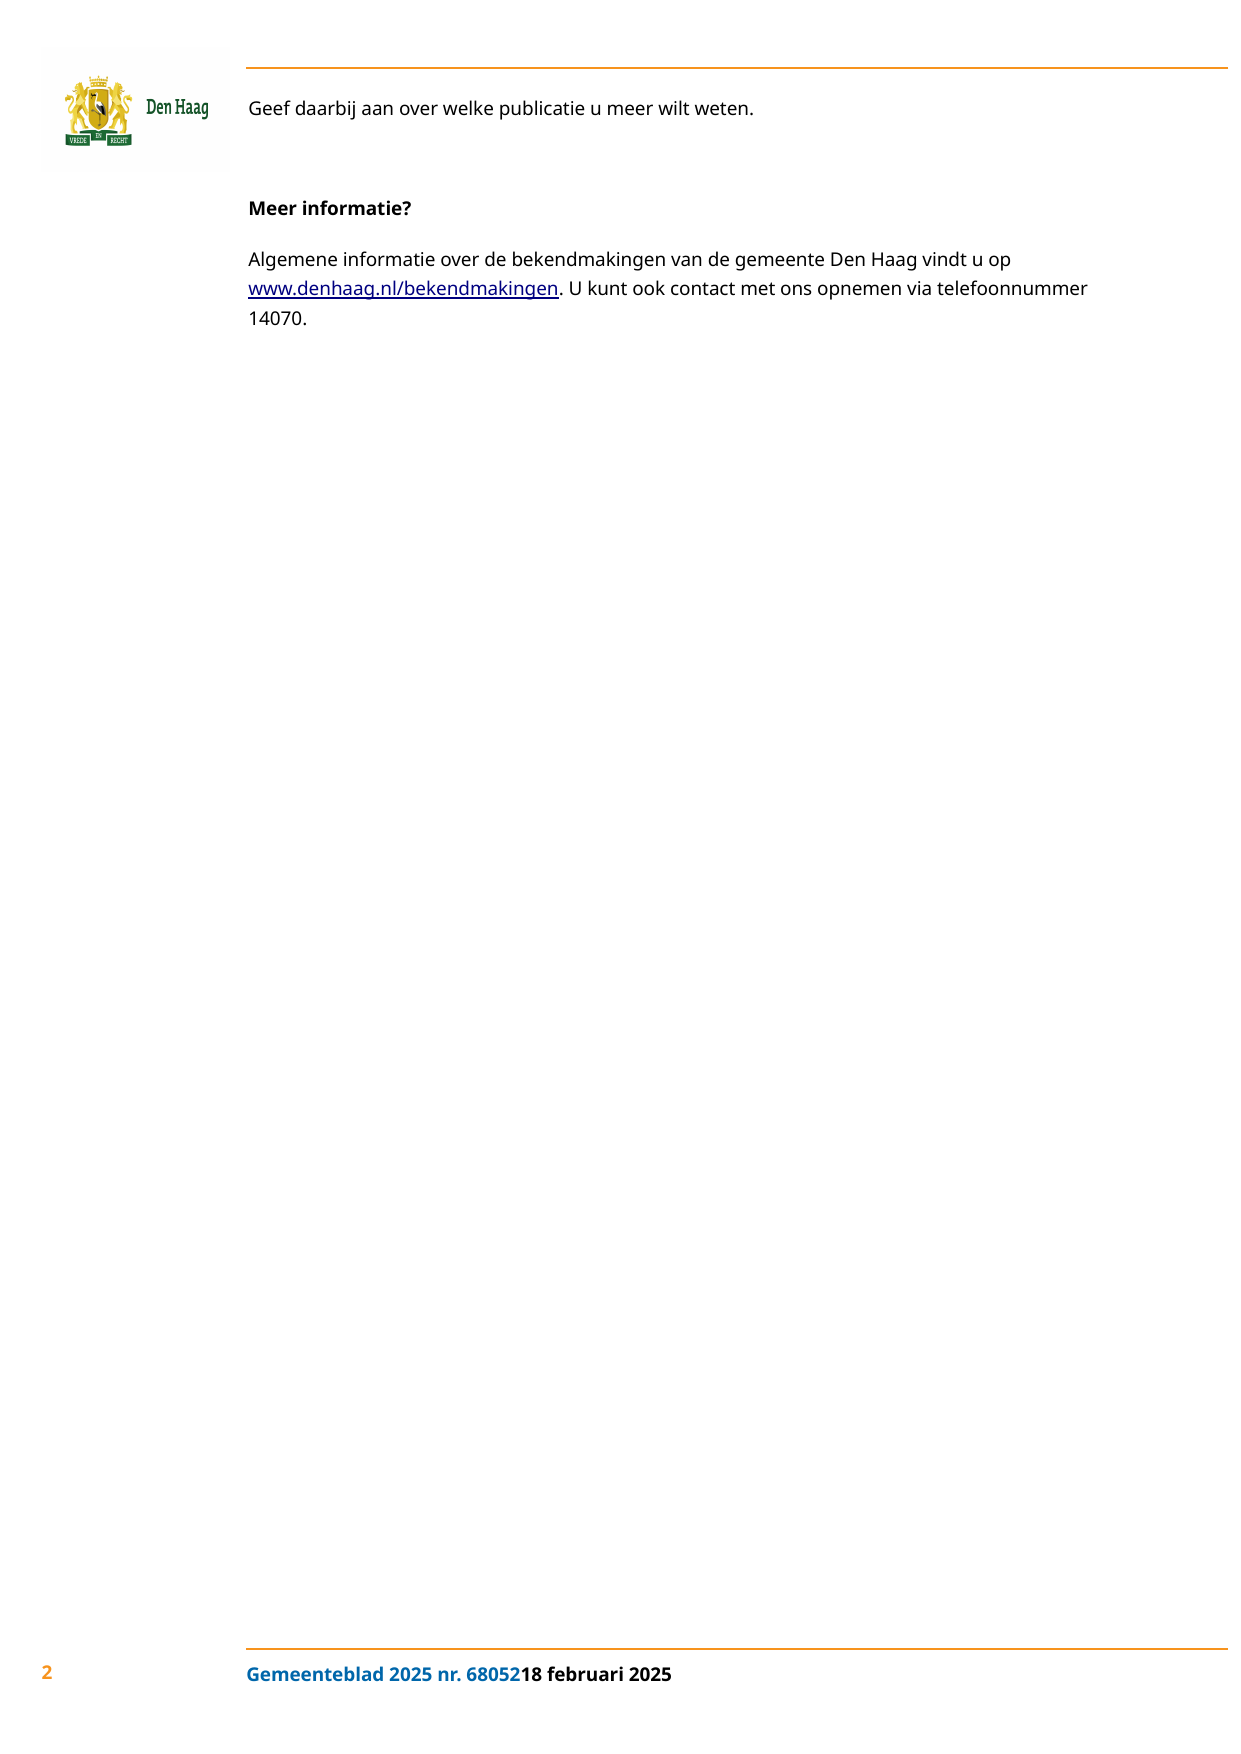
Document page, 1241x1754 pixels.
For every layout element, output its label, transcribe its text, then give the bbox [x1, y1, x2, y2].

picture [41, 47, 231, 172]
text Algemene informatie over de bekendmakingen van de gemeente Den Haag vindt u op www.denhaag.nl/bekendmakingen. U kunt ook contact met ons opnemen via telefoonnummer 14070. [248, 246, 1152, 331]
text Geef daarbij aan over welke publicatie u meer wilt weten. [248, 95, 1152, 121]
text Meer informatie? [248, 196, 1152, 221]
